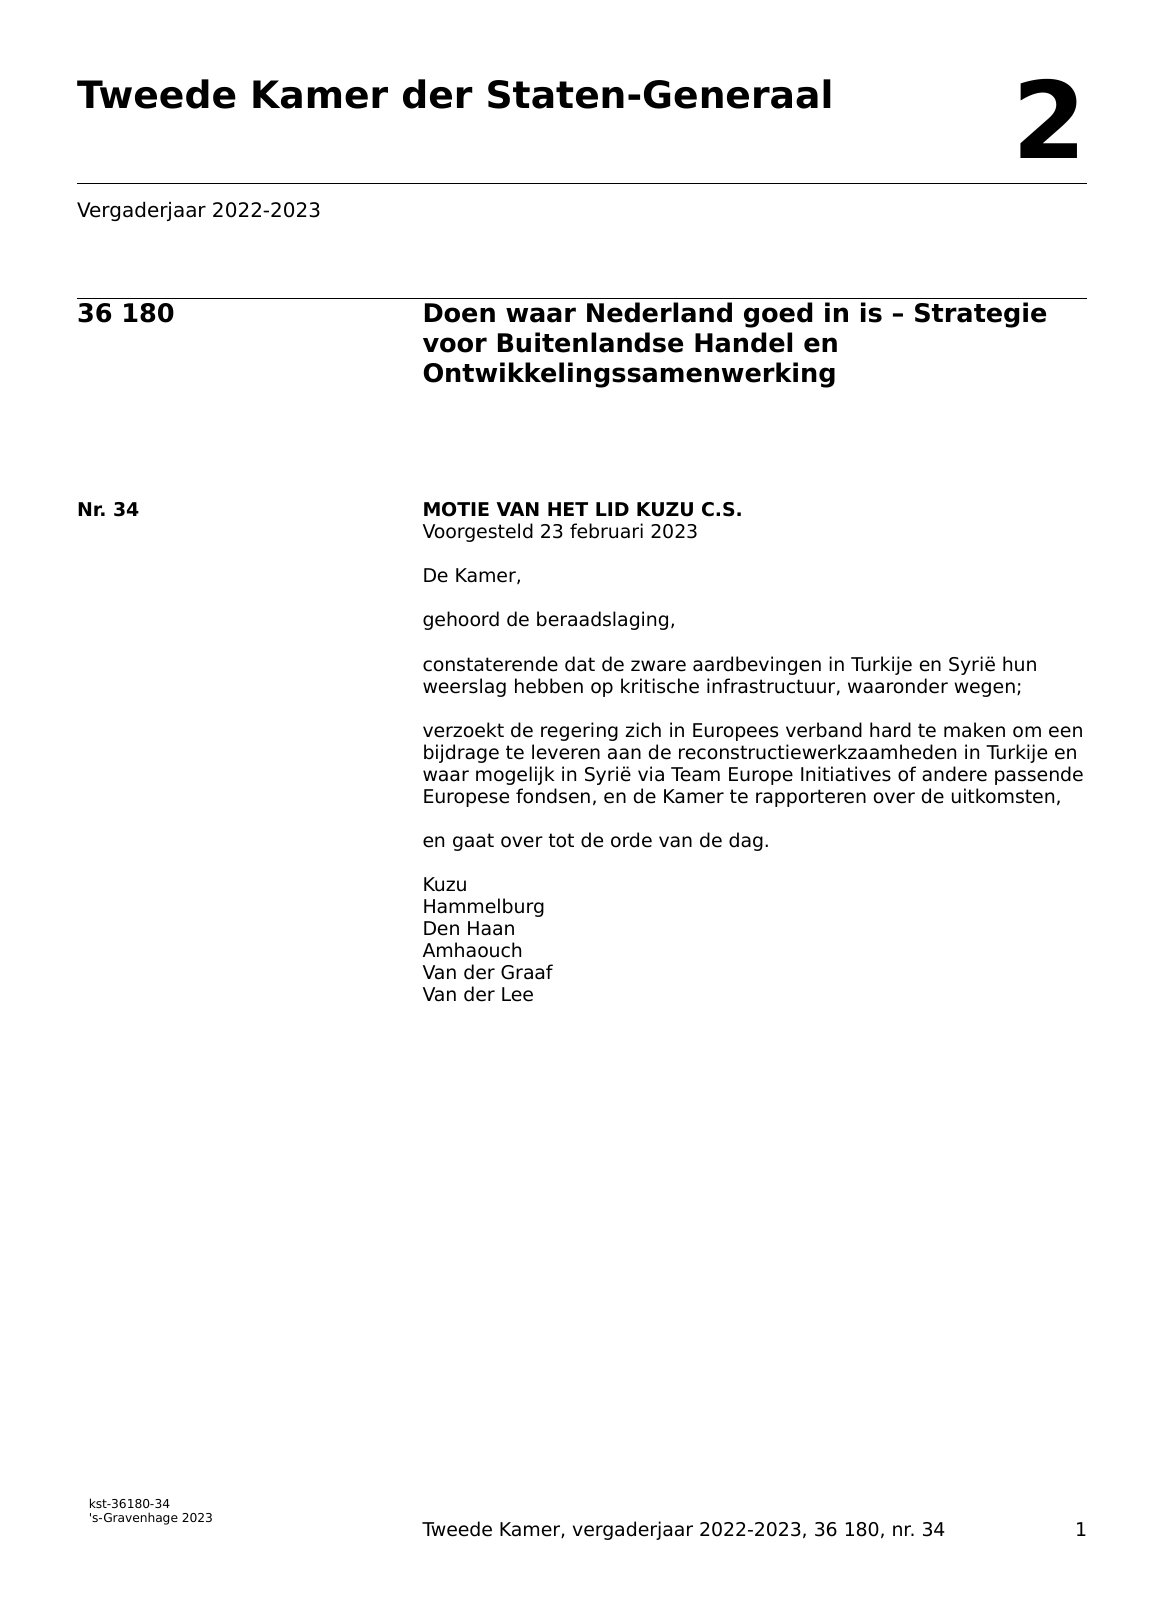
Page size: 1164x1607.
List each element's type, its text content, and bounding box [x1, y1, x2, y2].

text Van der Graaf [422, 962, 1087, 984]
table_header Tweede Kamer der Staten-Generaal [77, 59, 886, 183]
text 's-Gravenhage 2023 [88, 1511, 323, 1525]
text Amhaouch [422, 940, 1087, 962]
text De Kamer, [422, 565, 1087, 587]
text Hammelburg [422, 896, 1087, 918]
text en gaat over tot de orde van de dag. [422, 830, 1087, 852]
text Voorgesteld 23 februari 2023 [422, 521, 1087, 543]
table_cell Vergaderjaar 2022-2023 [77, 184, 1087, 298]
text constaterende dat de zware aardbevingen in Turkije en Syrië hun weerslag hebben op kritische infrastructuur, waaronder wegen; [422, 653, 1087, 697]
text Van der Lee [422, 984, 1087, 1006]
subtitle 36 180 Doen waar Nederland goed in is – Strategie voor Buitenlandse Handel en Ontwikkelingssamenwerking [77, 299, 1087, 388]
table_header 2 [886, 59, 1087, 183]
text Kuzu [422, 874, 1087, 896]
text kst-36180-34 [88, 1497, 323, 1511]
text gehoord de beraadslaging, [422, 609, 1087, 631]
subtitle Nr. 34 MOTIE VAN HET LID KUZU C.S. [77, 499, 1087, 521]
text verzoekt de regering zich in Europees verband hard te maken om een bijdrage te leveren aan de reconstructiewerkzaamheden in Turkije en waar mogelijk in Syrië via Team Europe Initiatives of andere passende Europese fondsen, en de Kamer te rapporteren over de uitkomsten, [422, 720, 1087, 808]
text Den Haan [422, 918, 1087, 940]
